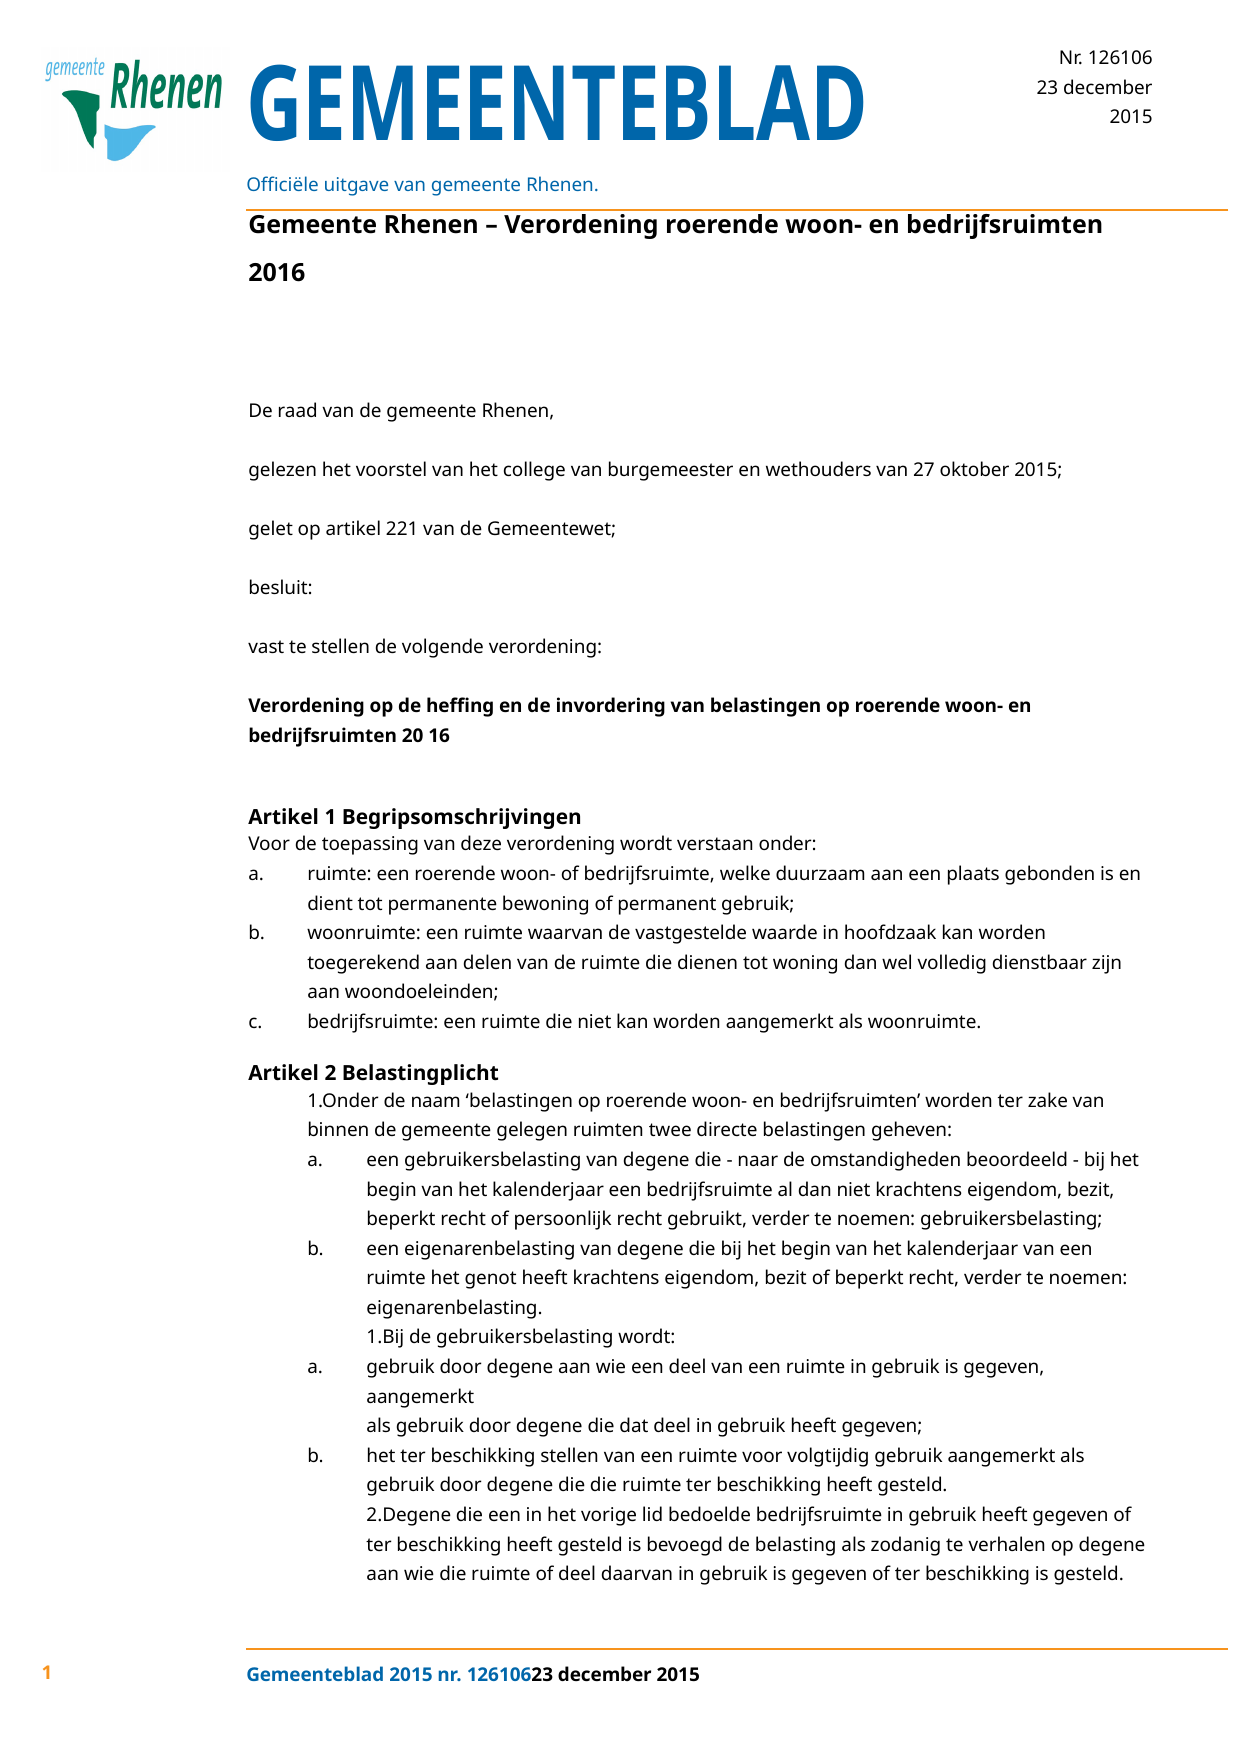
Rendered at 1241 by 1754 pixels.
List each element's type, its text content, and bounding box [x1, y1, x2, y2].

list een gebruikersbelasting van degene die - naar de omstandigheden beoordeeld - bij het begin van het kalenderjaar een bedrijfsruimte al dan niet krachtens eigendom, bezit, beperkt recht of persoonlijk recht gebruikt, verder te noemen: gebruikersbelasting; [307, 1146, 1152, 1231]
list 1.Bij de gebruikersbelasting wordt: [307, 1324, 1152, 1349]
list woonruimte: een ruimte waarvan de vastgestelde waarde in hoofdzaak kan worden toegerekend aan delen van de ruimte die dienen tot woning dan wel volledig dienstbaar zijn aan woondoeleinden; [248, 919, 1152, 1004]
text besluit: [248, 574, 1152, 600]
list gebruik door degene die die ruimte ter beschikking heeft gesteld. [307, 1472, 1152, 1497]
picture [41, 47, 231, 172]
text gelezen het voorstel van het college van burgemeester en wethouders van 27 oktober 2015; [248, 456, 1152, 482]
text Voor de toepassing van deze verordening wordt verstaan onder: [248, 831, 1152, 856]
text De raad van de gemeente Rhenen, [248, 397, 1152, 422]
list als gebruik door degene die dat deel in gebruik heeft gegeven; [307, 1412, 1152, 1438]
list ruimte: een roerende woon- of bedrijfsruimte, welke duurzaam aan een plaats gebonden is en dient tot permanente bewoning of permanent gebruik; [248, 860, 1152, 916]
text Gemeente Rhenen – Verordening roerende woon- en bedrijfsruimten 2016 [248, 211, 1152, 288]
text Artikel 2 Belastingplicht [248, 1058, 1152, 1087]
list een eigenarenbelasting van degene die bij het begin van het kalenderjaar van een ruimte het genot heeft krachtens eigendom, bezit of beperkt recht, verder te noemen: eigenarenbelasting. [307, 1235, 1152, 1320]
text Verordening op de heffing en de invordering van belastingen op roerende woon- en bedrijfsruimten 20 16 [248, 693, 1152, 748]
text Artikel 1 Begripsomschrijvingen [248, 802, 1152, 831]
list het ter beschikking stellen van een ruimte voor volgtijdig gebruik aangemerkt als [307, 1442, 1152, 1468]
list 2.Degene die een in het vorige lid bedoelde bedrijfsruimte in gebruik heeft gegeven of ter beschikking heeft gesteld is bevoegd de belasting als zodanig te verhalen op degene aan wie die ruimte of deel daarvan in gebruik is gegeven of ter beschikking is gesteld. [307, 1501, 1152, 1586]
text vast te stellen de volgende verordening: [248, 633, 1152, 659]
list gebruik door degene aan wie een deel van een ruimte in gebruik is gegeven, aangemerkt [307, 1353, 1152, 1408]
list bedrijfsruimte: een ruimte die niet kan worden aangemerkt als woonruimte. [248, 1008, 1152, 1034]
text gelet op artikel 221 van de Gemeentewet; [248, 515, 1152, 541]
list 1.Onder de naam ‘belastingen op roerende woon- en bedrijfsruimten’ worden ter zake van binnen de gemeente gelegen ruimten twee directe belastingen geheven: [248, 1087, 1152, 1142]
